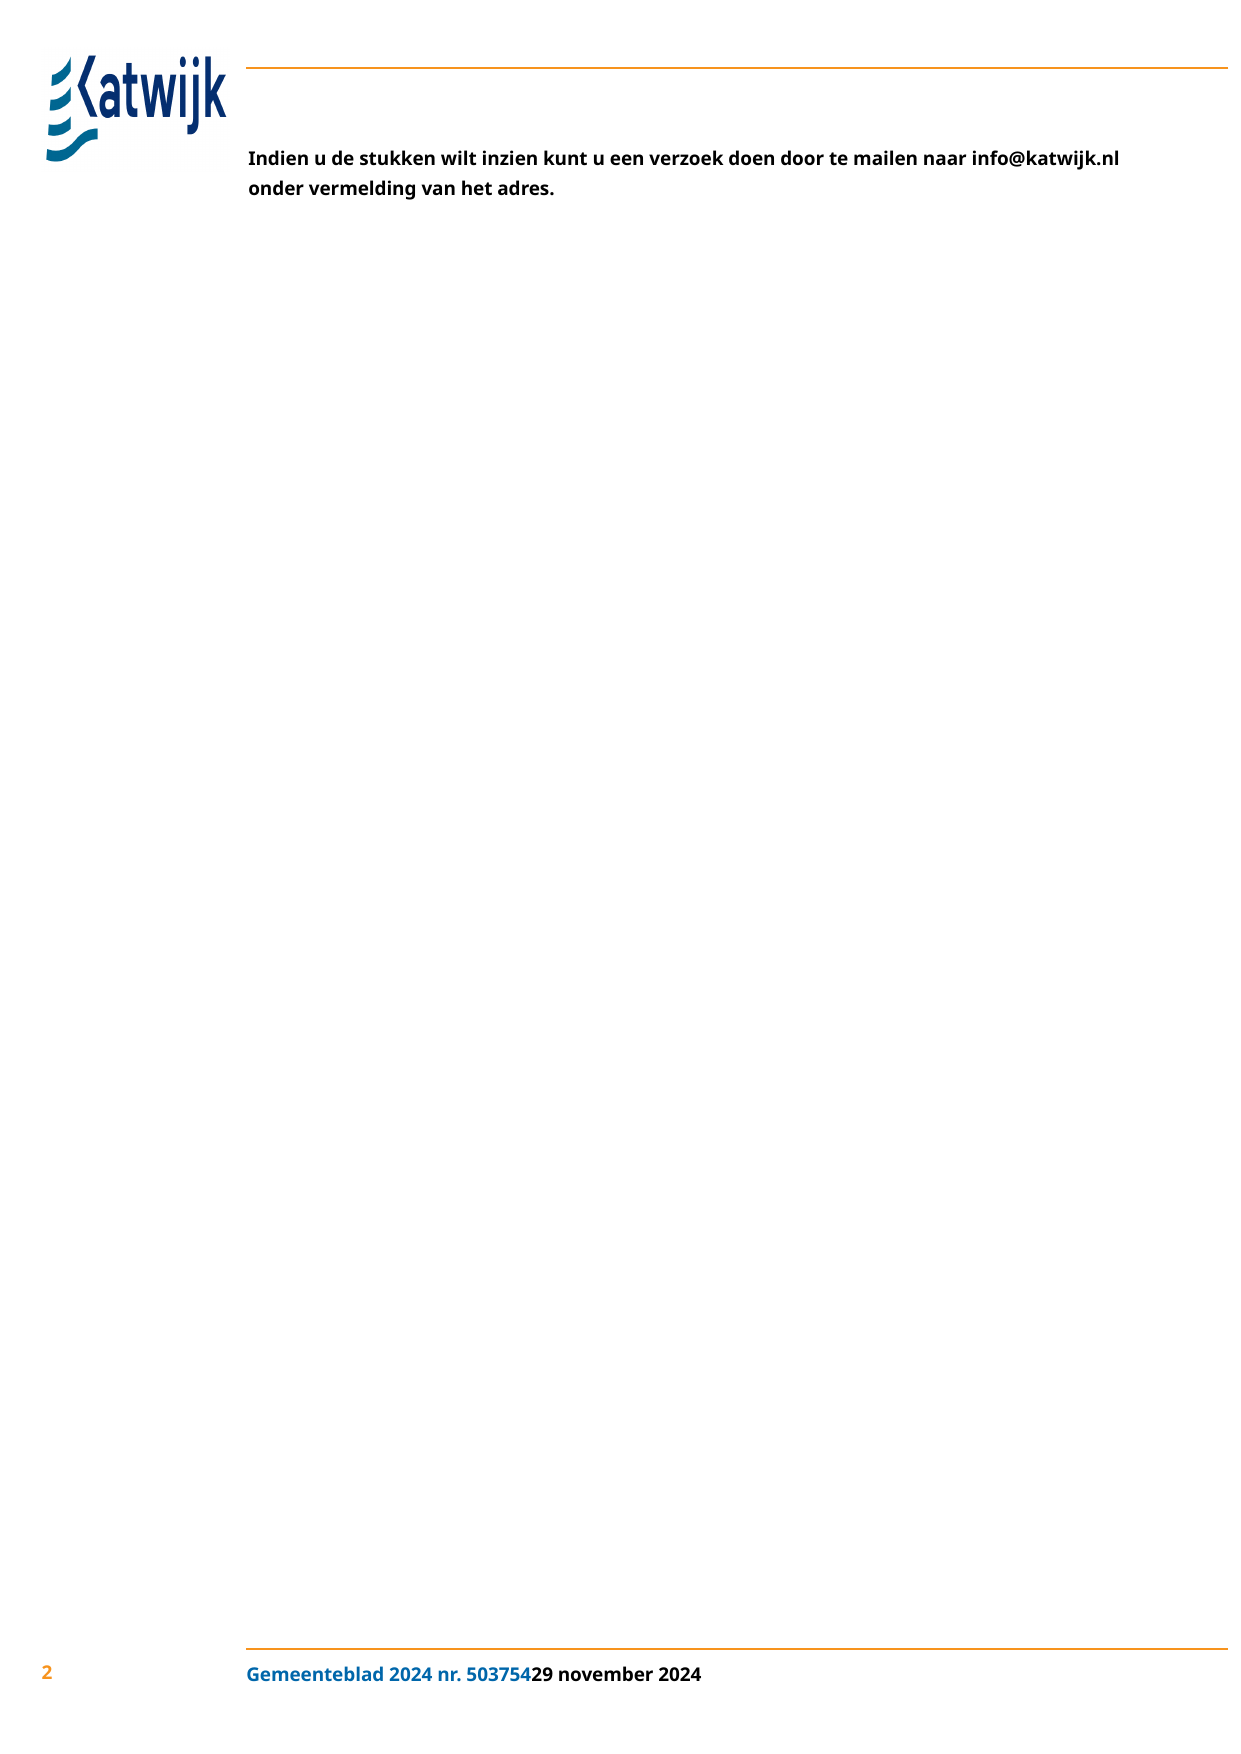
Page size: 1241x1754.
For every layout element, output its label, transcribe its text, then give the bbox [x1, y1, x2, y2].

picture [41, 47, 231, 172]
text Indien u de stukken wilt inzien kunt u een verzoek doen door te mailen naar info@katwijk.nl onder vermelding van het adres. [248, 145, 1152, 201]
